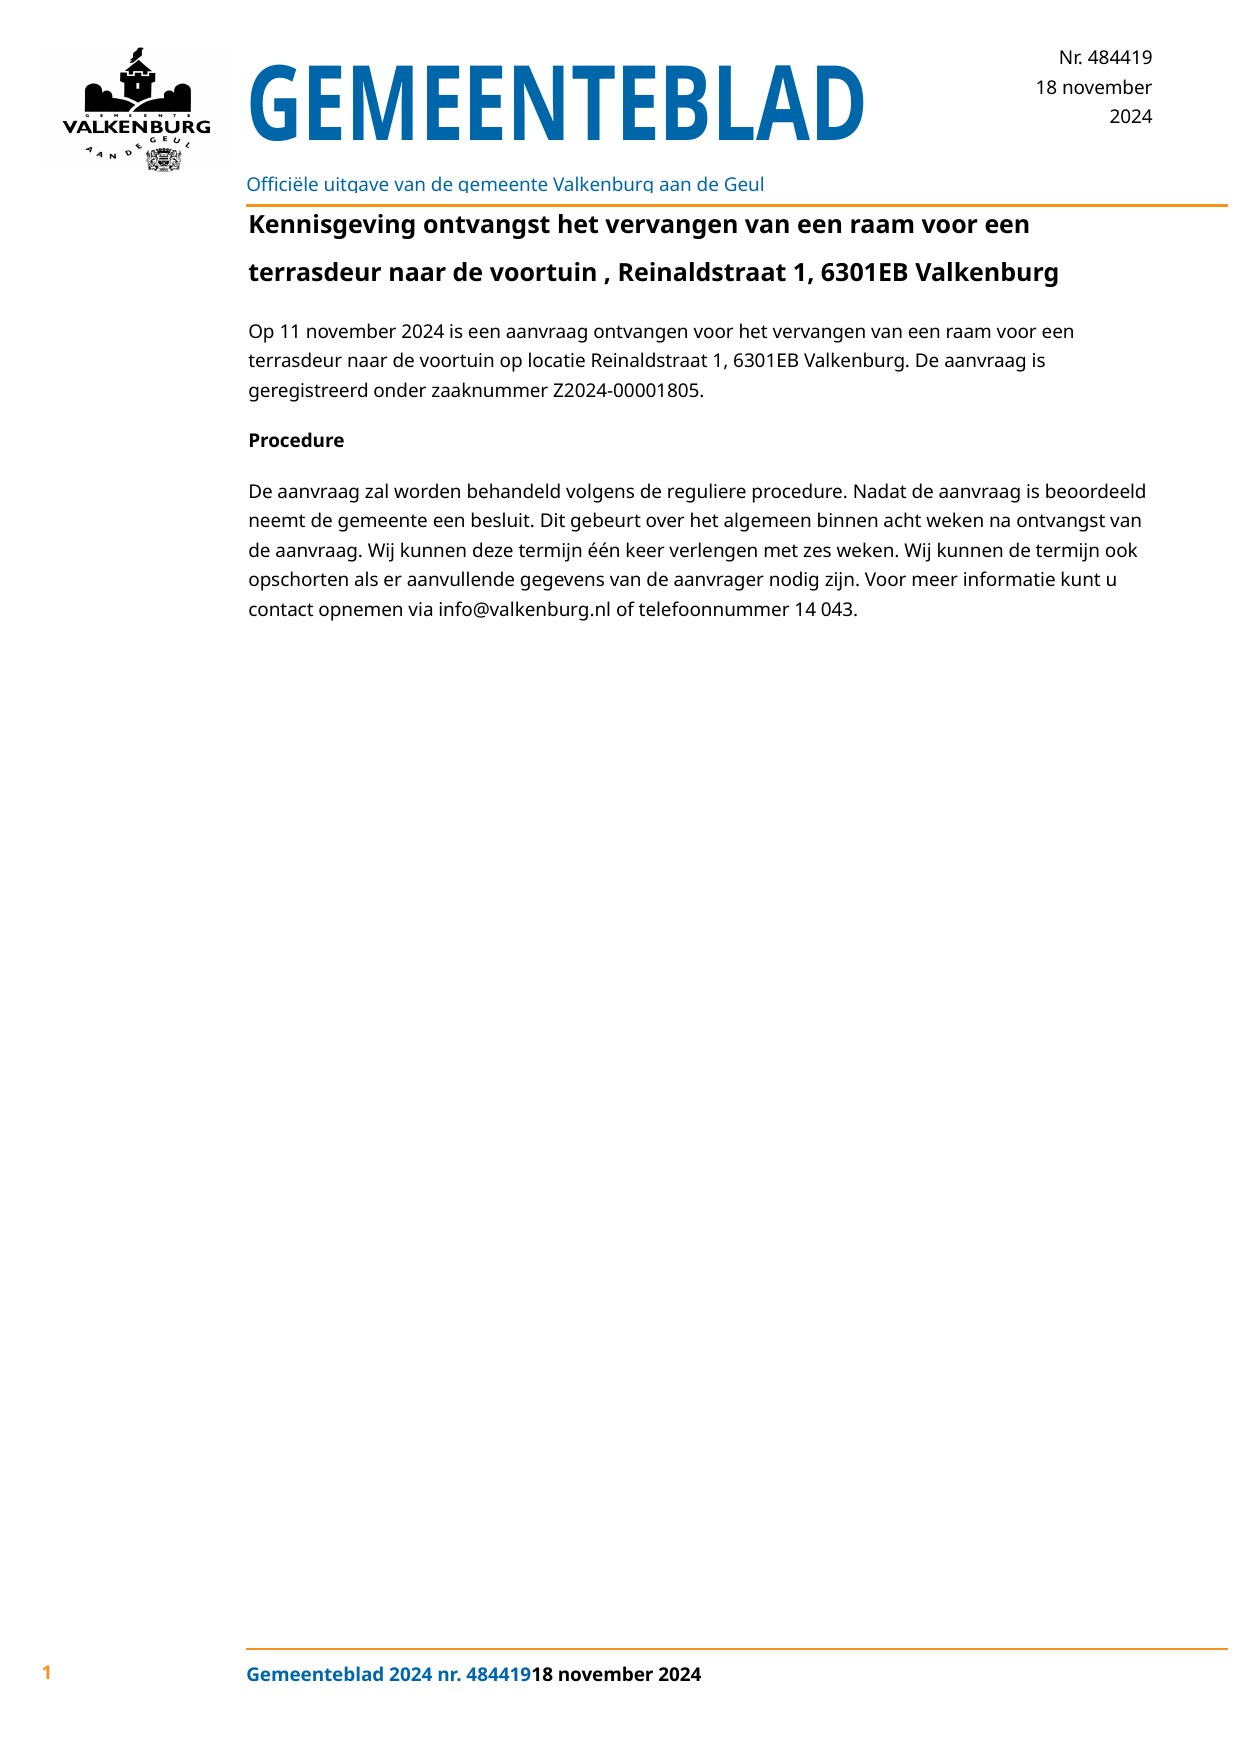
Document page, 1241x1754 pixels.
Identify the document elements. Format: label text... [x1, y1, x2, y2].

text Kennisgeving ontvangst het vervangen van een raam voor een terrasdeur naar de voortuin , Reinaldstraat 1, 6301EB Valkenburg [248, 207, 1152, 288]
text Op 11 november 2024 is een aanvraag ontvangen voor het vervangen van een raam voor een terrasdeur naar de voortuin op locatie Reinaldstraat 1, 6301EB Valkenburg. De aanvraag is geregistreerd onder zaaknummer Z2024-00001805. [248, 318, 1152, 403]
text De aanvraag zal worden behandeld volgens de reguliere procedure. Nadat de aanvraag is beoordeeld neemt de gemeente een besluit. Dit gebeurt over het algemeen binnen acht weken na ontvangst van de aanvraag. Wij kunnen deze termijn één keer verlengen met zes weken. Wij kunnen de termijn ook opschorten als er aanvullende gegevens van de aanvrager nodig zijn. Voor meer informatie kunt u contact opnemen via info@valkenburg.nl of telefoonnummer 14 043. [248, 478, 1152, 622]
picture [41, 47, 231, 172]
text Procedure [248, 427, 1152, 453]
